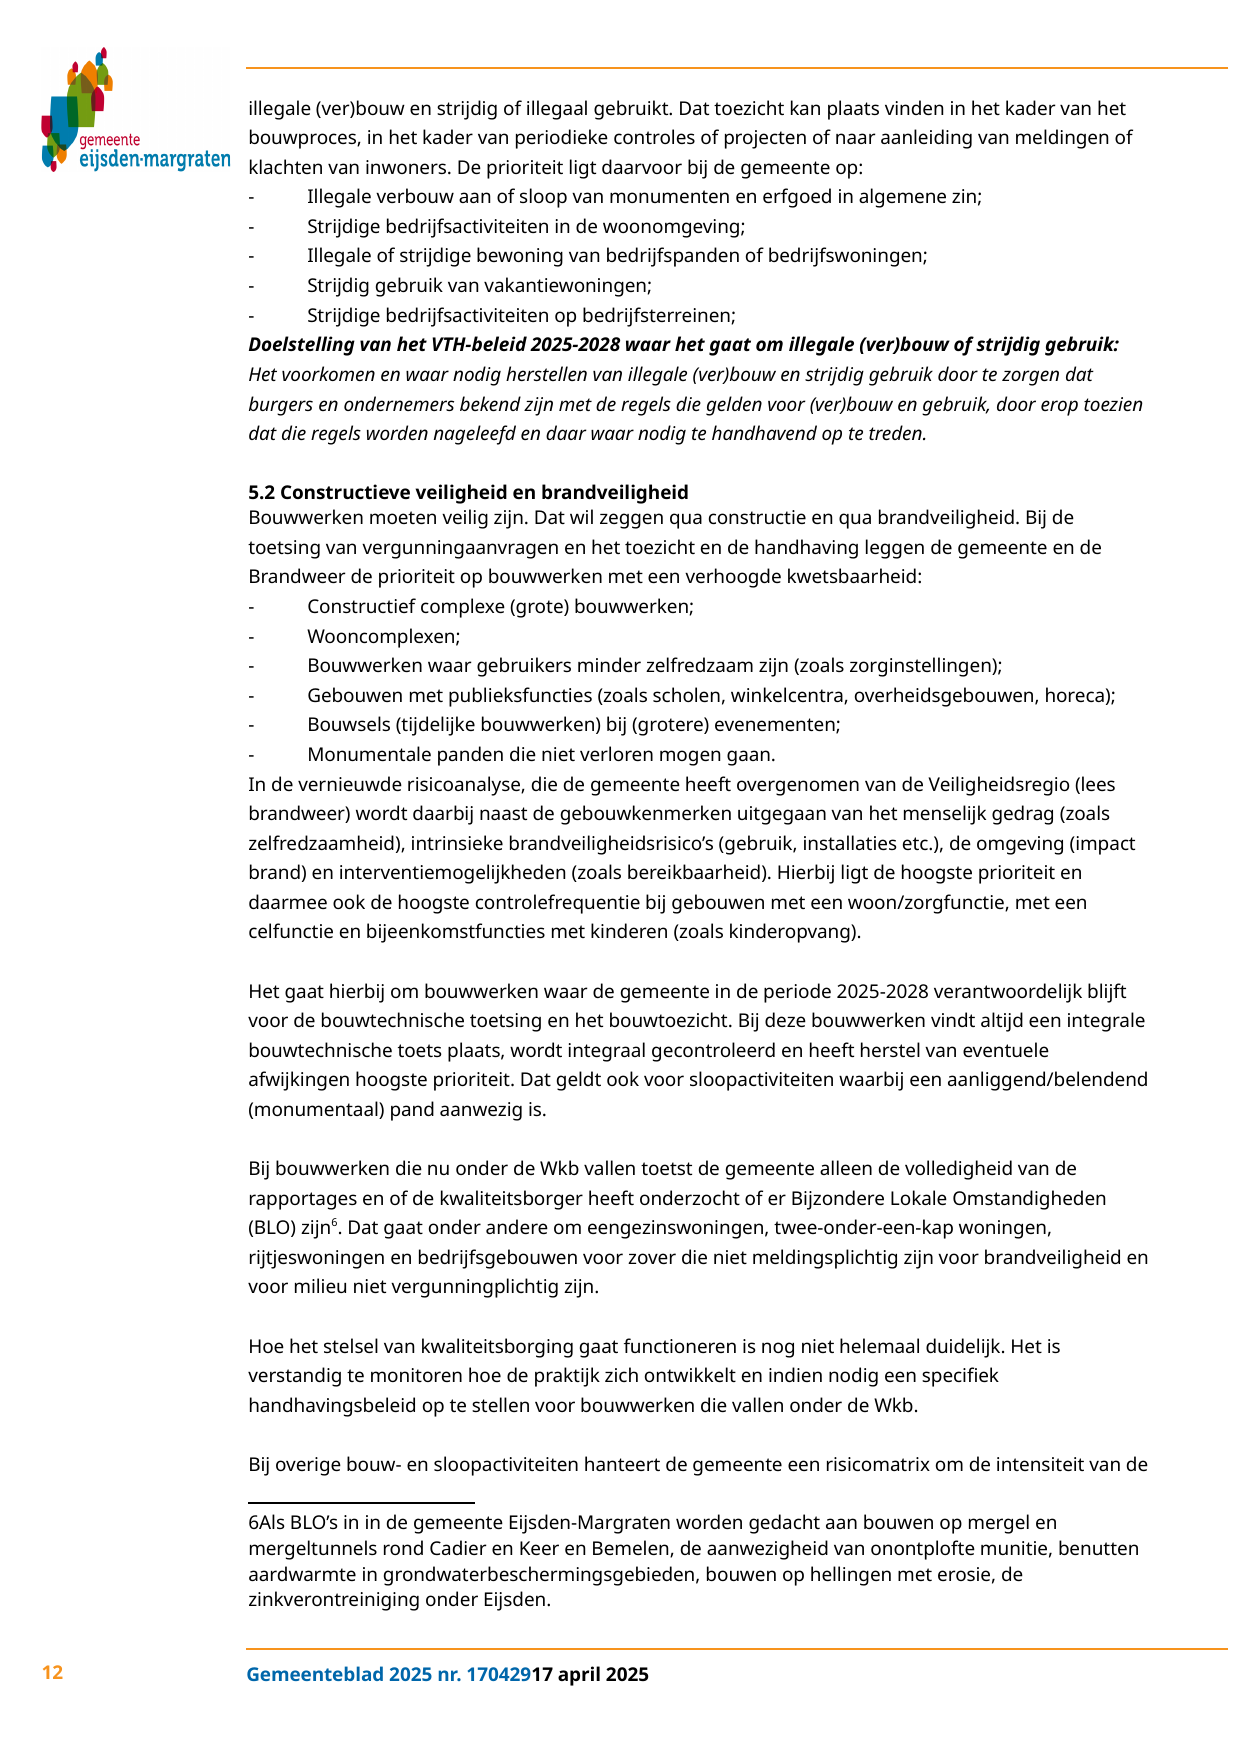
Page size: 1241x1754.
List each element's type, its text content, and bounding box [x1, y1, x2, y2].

list Illegale of strijdige bewoning van bedrijfspanden of bedrijfswoningen; [248, 243, 1152, 268]
list Bouwwerken waar gebruikers minder zelfredzaam zijn (zoals zorginstellingen); [248, 652, 1152, 678]
text Het gaat hierbij om bouwwerken waar de gemeente in de periode 2025-2028 verantwoordelijk blijft voor de bouwtechnische toetsing en het bouwtoezicht. Bij deze bouwwerken vindt altijd een integrale bouwtechnische toets plaats, wordt integraal gecontroleerd en heeft herstel van eventuele afwijkingen hoogste prioriteit. Dat geldt ook voor sloopactiviteiten waarbij een aanliggend/belendend (monumentaal) pand aanwezig is. [248, 978, 1152, 1122]
text 5.2 Constructieve veiligheid en brandveiligheid [248, 479, 1152, 504]
text In de vernieuwde risicoanalyse, die de gemeente heeft overgenomen van de Veiligheidsregio (lees brandweer) wordt daarbij naast de gebouwkenmerken uitgegaan van het menselijk gedrag (zoals zelfredzaamheid), intrinsieke brandveiligheidsrisico’s (gebruik, installaties etc.), de omgeving (impact brand) en interventiemogelijkheden (zoals bereikbaarheid). Hierbij ligt de hoogste prioriteit en daarmee ook de hoogste controlefrequentie bij gebouwen met een woon/zorgfunctie, met een celfunctie en bijeenkomstfuncties met kinderen (zoals kinderopvang). [248, 771, 1152, 944]
list Strijdige bedrijfsactiviteiten op bedrijfsterreinen; [248, 302, 1152, 328]
list Monumentale panden die niet verloren mogen gaan. [248, 741, 1152, 767]
text Hoe het stelsel van kwaliteitsborging gaat functioneren is nog niet helemaal duidelijk. Het is verstandig te monitoren hoe de praktijk zich ontwikkelt en indien nodig een specifiek handhavingsbeleid op te stellen voor bouwwerken die vallen onder de Wkb. [248, 1333, 1152, 1418]
list Illegale verbouw aan of sloop van monumenten en erfgoed in algemene zin; [248, 183, 1152, 209]
text Bij overige bouw- en sloopactiviteiten hanteert de gemeente een risicomatrix om de intensiteit van de [248, 1451, 1152, 1477]
list Gebouwen met publieksfuncties (zoals scholen, winkelcentra, overheidsgebouwen, horeca); [248, 682, 1152, 708]
list Wooncomplexen; [248, 623, 1152, 649]
text Bij bouwwerken die nu onder de Wkb vallen toetst de gemeente alleen de volledigheid van de rapportages en of de kwaliteitsborger heeft onderzocht of er Bijzondere Lokale Omstandigheden (BLO) zijn. Dat gaat onder andere om eengezinswoningen, twee-onder-een-kap woningen, rijtjeswoningen en bedrijfsgebouwen voor zover die niet meldingsplichtig zijn voor brandveiligheid en voor milieu niet vergunningplichtig zijn. [248, 1155, 1152, 1299]
table_header Doelstelling van het VTH-beleid 2025-2028 waar het gaat om illegale (ver)bouw of strijdig gebruik: Het voorkomen en waar nodig herstellen van illegale (ver)bouw en strijdig gebruik door te zorgen dat burgers en ondernemers bekend zijn met de regels die gelden voor (ver)bouw en gebruik, door erop toezien dat die regels worden nageleefd en daar waar nodig te handhavend op te treden. [248, 332, 1152, 446]
text Als BLO’s in in de gemeente Eijsden-Margraten worden gedacht aan bouwen op mergel en mergeltunnels rond Cadier en Keer en Bemelen, de aanwezigheid van onontplofte munitie, benutten aardwarmte in grondwaterbeschermingsgebieden, bouwen op hellingen met erosie, de zinkverontreiniging onder Eijsden. [248, 1509, 1152, 1612]
picture [41, 47, 231, 172]
list Constructief complexe (grote) bouwwerken; [248, 593, 1152, 619]
list Strijdige bedrijfsactiviteiten in de woonomgeving; [248, 213, 1152, 239]
list Strijdig gebruik van vakantiewoningen; [248, 272, 1152, 298]
text Bouwwerken moeten veilig zijn. Dat wil zeggen qua constructie en qua brandveiligheid. Bij de toetsing van vergunningaanvragen en het toezicht en de handhaving leggen de gemeente en de Brandweer de prioriteit op bouwwerken met een verhoogde kwetsbaarheid: [248, 504, 1152, 589]
text illegale (ver)bouw en strijdig of illegaal gebruikt. Dat toezicht kan plaats vinden in het kader van het bouwproces, in het kader van periodieke controles of projecten of naar aanleiding van meldingen of klachten van inwoners. De prioriteit ligt daarvoor bij de gemeente op: [248, 95, 1152, 180]
list Bouwsels (tijdelijke bouwwerken) bij (grotere) evenementen; [248, 712, 1152, 737]
